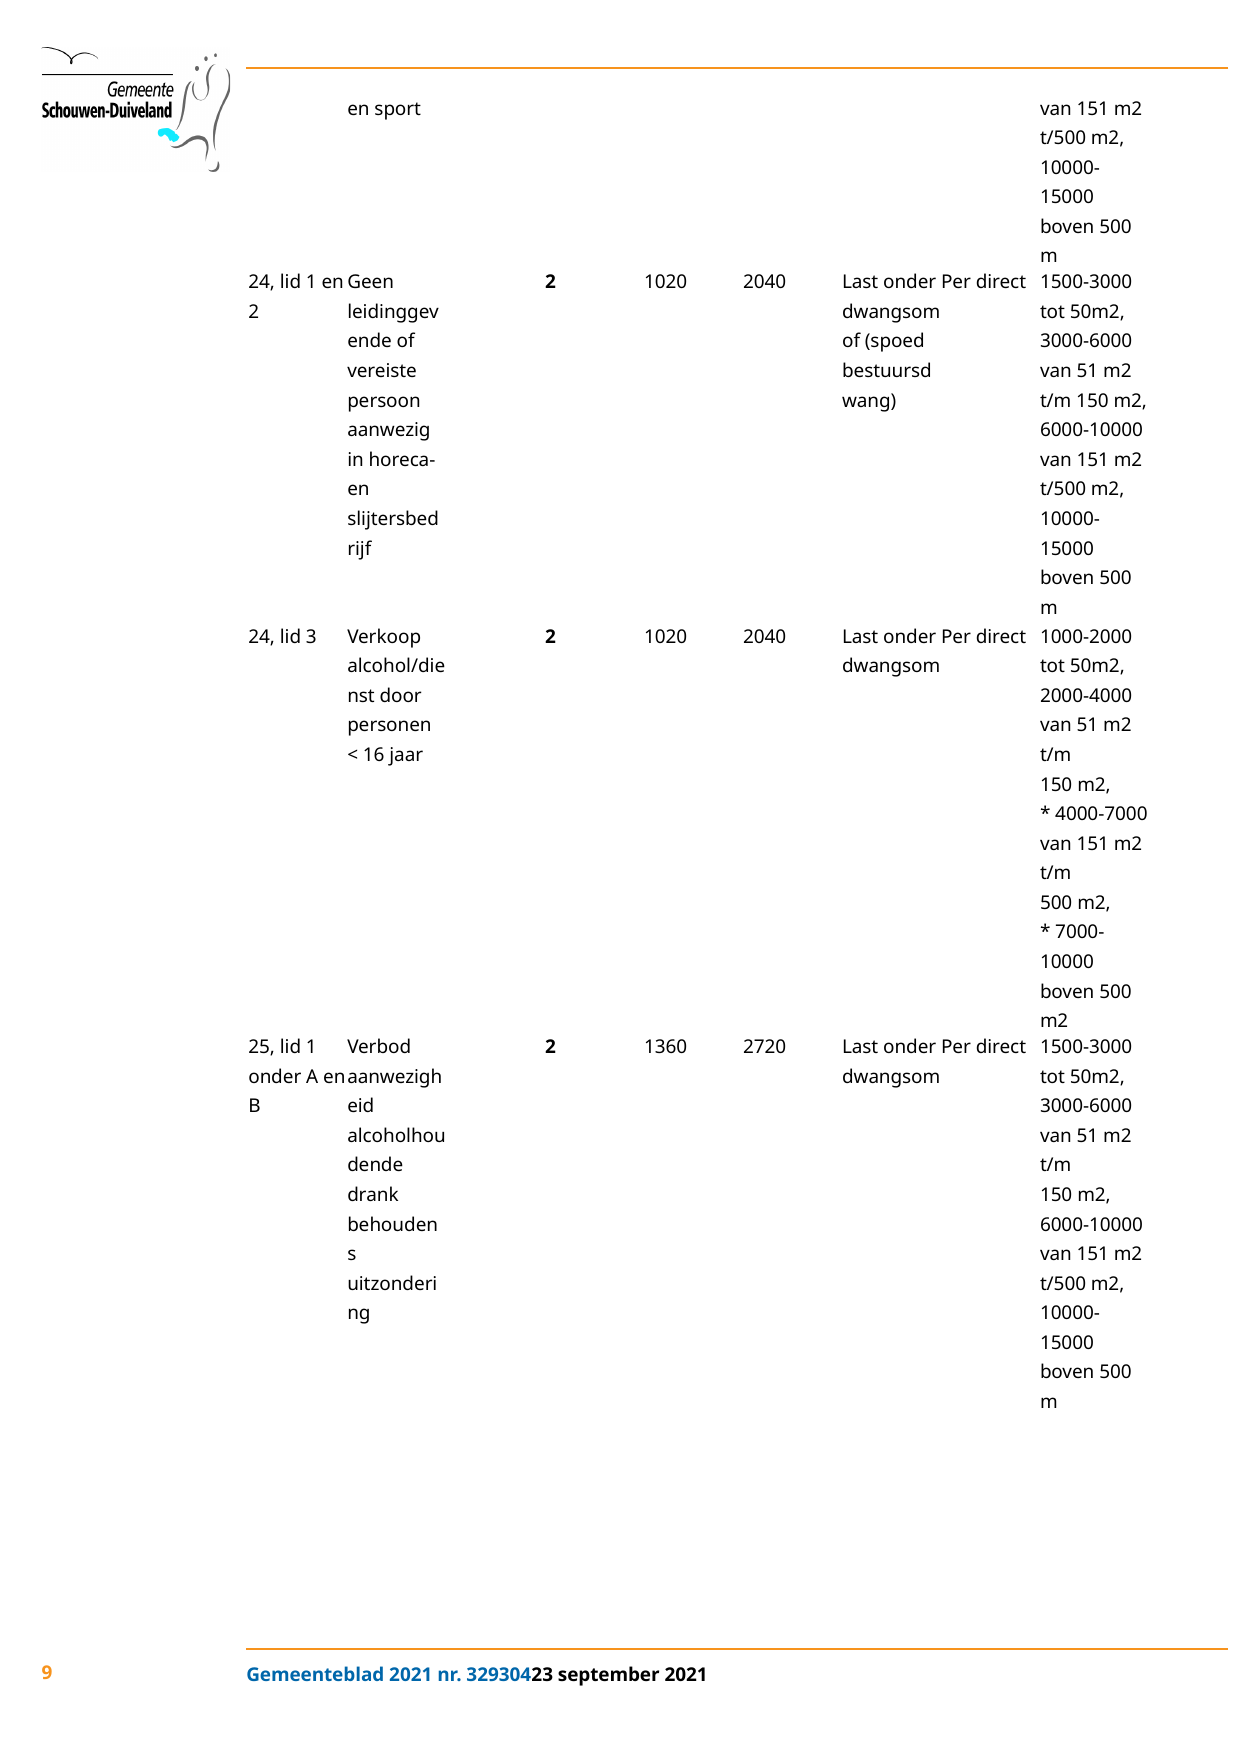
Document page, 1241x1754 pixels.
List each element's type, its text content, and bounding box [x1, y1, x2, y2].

table_header Last onder dwangsom [842, 623, 941, 1033]
table_cell [743, 95, 842, 268]
table_cell Geen leidinggevende of vereiste persoon aanwezig in horeca- en slijtersbedrijf [347, 269, 446, 619]
table_cell 2 [545, 269, 644, 619]
table_header Per direct [941, 623, 1040, 1033]
table_cell [446, 95, 545, 268]
table_cell [842, 95, 941, 268]
table_cell 1500-3000 tot 50m2, 3000-6000 van 51 m2 t/m 150 m2, 6000-10000 van 151 m2 t/500 m2, 10000-15000 boven 500 m [1040, 269, 1152, 619]
table_cell 2720 [743, 1033, 842, 1414]
table_cell 1360 [644, 1033, 743, 1414]
table_header 2040 [743, 623, 842, 1033]
table_cell en sport [347, 95, 446, 268]
table_header Verkoop alcohol/dienst door personen < 16 jaar [347, 623, 446, 1033]
table_cell [941, 95, 1040, 268]
table_header 2 [545, 623, 644, 1033]
table_cell Per direct [941, 1033, 1040, 1414]
table_cell 2040 [743, 269, 842, 619]
picture [41, 47, 231, 172]
table_cell 1020 [644, 269, 743, 619]
table_cell van 151 m2 t/500 m2, 10000-15000 boven 500 m [1040, 95, 1152, 268]
table_header [446, 623, 545, 1033]
table_header 24, lid 3 [248, 623, 347, 1033]
table_cell 24, lid 1 en 2 [248, 269, 347, 619]
table_cell Verbod aanwezigheid alcoholhoudende drank behoudens uitzondering [347, 1033, 446, 1414]
table_cell [446, 1033, 545, 1414]
table_cell [446, 269, 545, 619]
table_cell 25, lid 1 onder A en B [248, 1033, 347, 1414]
table_header 1020 [644, 623, 743, 1033]
table_cell [248, 95, 347, 268]
table_cell [545, 95, 644, 268]
table_cell [644, 95, 743, 268]
table_cell 2 [545, 1033, 644, 1414]
table_cell Per direct [941, 269, 1040, 619]
table_cell Last onder dwangsom [842, 1033, 941, 1414]
table_header 1000-2000 tot 50m2, 2000-4000 van 51 m2 t/m 150 m2, * 4000-7000 van 151 m2 t/m 500 m2, * 7000-10000 boven 500 m2 [1040, 623, 1152, 1033]
table_cell Last onder dwangsom of (spoed bestuursdwang) [842, 269, 941, 619]
table_cell 1500-3000 tot 50m2, 3000-6000 van 51 m2 t/m 150 m2, 6000-10000 van 151 m2 t/500 m2, 10000-15000 boven 500 m [1040, 1033, 1152, 1414]
